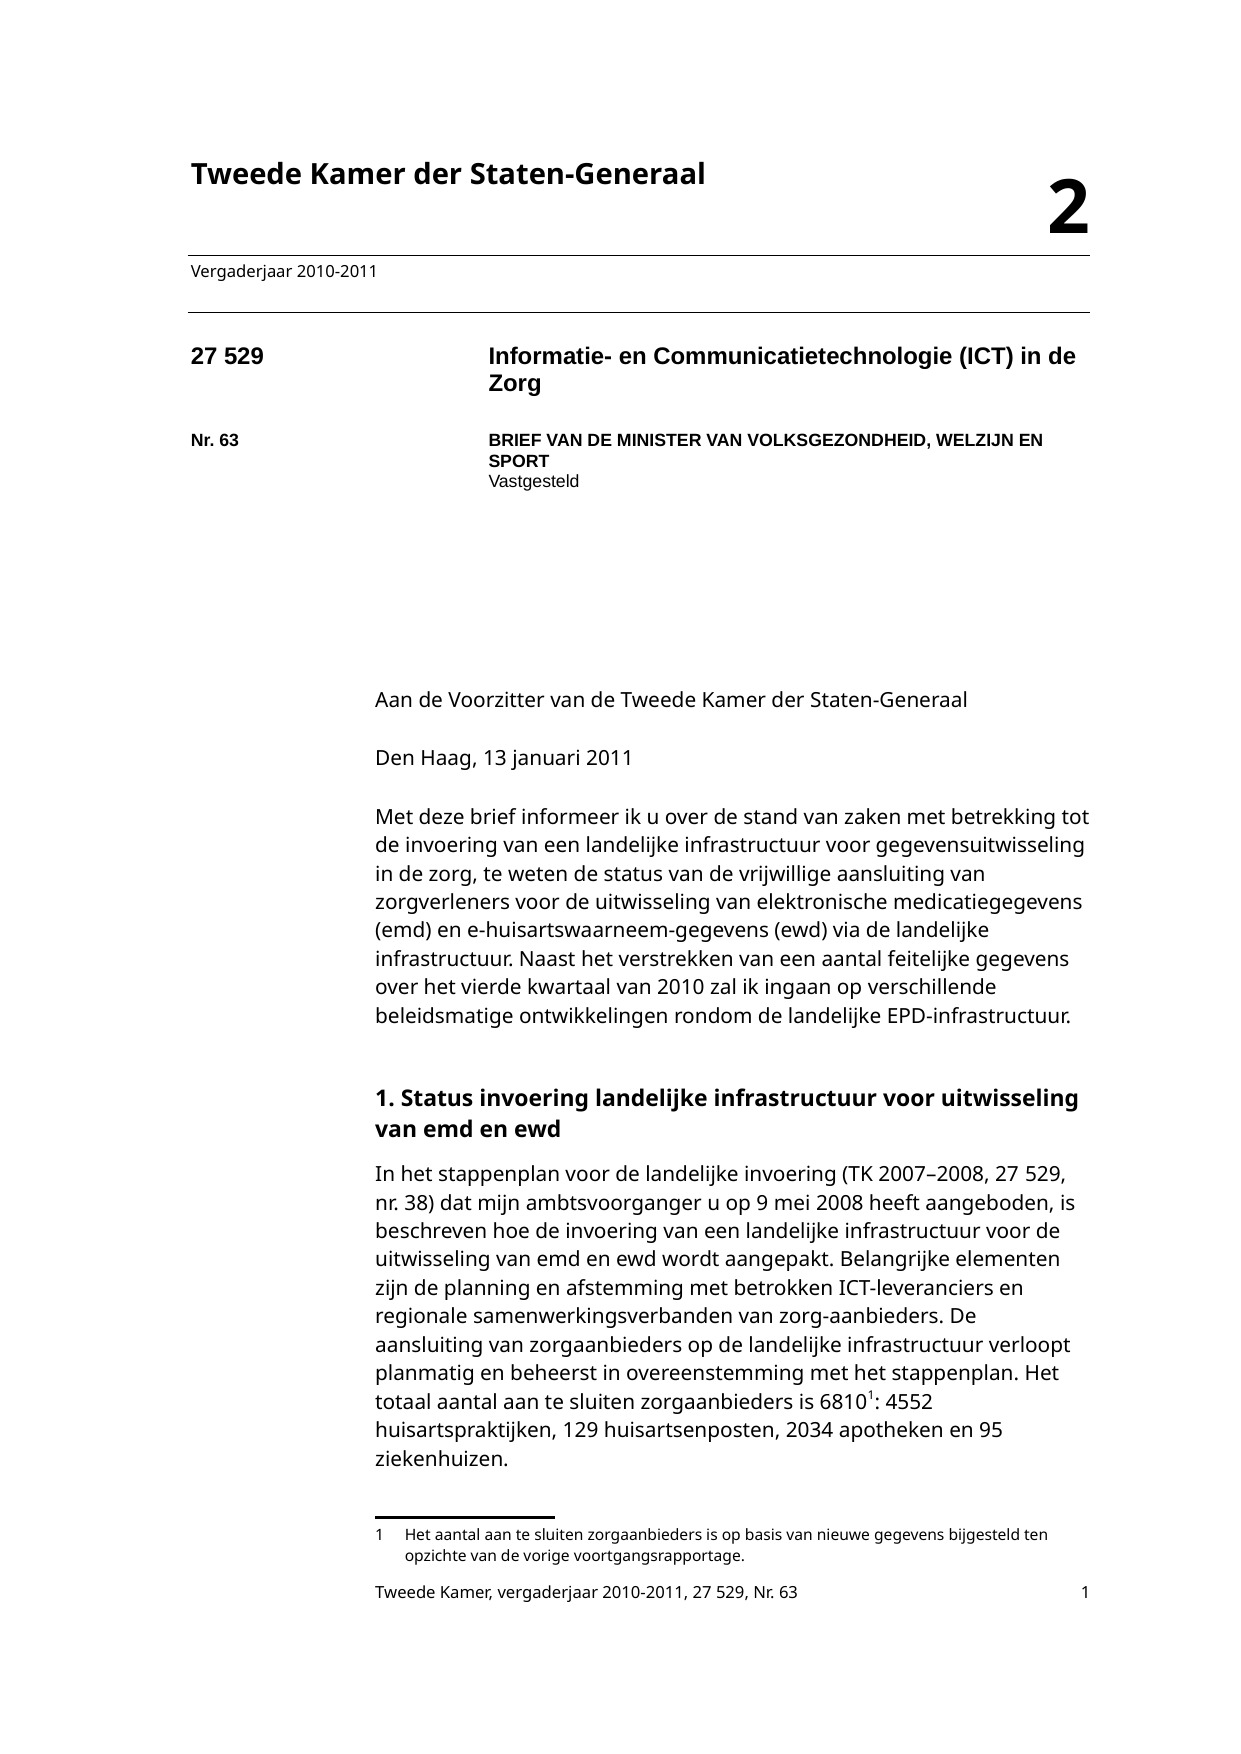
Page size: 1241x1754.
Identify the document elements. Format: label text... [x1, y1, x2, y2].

text Met deze brief informeer ik u over de stand van zaken met betrekking tot de invoering van een landelijke infrastructuur voor gegevensuitwisseling in de zorg, te weten de status van de vrijwillige aansluiting van zorgverleners voor de uitwisseling van elektronische medicatiegegevens (emd) en e-huisartswaarneem-gegevens (ewd) via de landelijke infrastructuur. Naast het verstrekken van een aantal feitelijke gegevens over het vierde kwartaal van 2010 zal ik ingaan op verschillende beleidsmatige ontwikkelingen rondom de landelijke EPD-infrastructuur. [375, 802, 1090, 1029]
subtitle 1. Status invoering landelijke infrastructuur voor uitwisseling van emd en ewd [375, 1082, 1090, 1144]
table_cell [485, 313, 1090, 339]
text Aan de Voorzitter van de Tweede Kamer der Staten-Generaal [375, 685, 1090, 713]
text Het aantal aan te sluiten zorgaanbieders is op basis van nieuwe gegevens bijgesteld ten opzichte van de vorige voortgangsrapportage. [375, 1509, 1090, 1566]
table_cell [485, 256, 1090, 312]
table_cell [188, 313, 485, 339]
table_cell 27 529 [188, 339, 485, 427]
text In het stappenplan voor de landelijke invoering (TK 2007–2008, 27 529, nr. 38) dat mijn ambtsvoorganger u op 9 mei 2008 heeft aangeboden, is beschreven hoe de invoering van een landelijke infrastructuur voor de uitwisseling van emd en ewd wordt aangepakt. Belangrijke elementen zijn de planning en afstemming met betrokken ICT-leveranciers en regionale samenwerkingsverbanden van zorg-aanbieders. De aansluiting van zorgaanbieders op de landelijke infrastructuur verloopt planmatig en beheerst in overeenstemming met het stappenplan. Het totaal aantal aan te sluiten zorgaanbieders is 6810: 4552 huisartspraktijken, 129 huisartsenposten, 2034 apotheken en 95 ziekenhuizen. [375, 1159, 1090, 1472]
table_header Tweede Kamer der Staten-Generaal [188, 150, 909, 255]
table_cell Vergaderjaar 2010-2011 [188, 256, 485, 312]
text Den Haag, 13 januari 2011 [375, 743, 1090, 772]
table_cell BRIEF VAN DE MINISTER VAN VOLKSGEZONDHEID, WELZIJN EN SPORT Vastgesteld [485, 427, 1090, 566]
table_cell Informatie- en Communicatietechnologie (ICT) in de Zorg [485, 339, 1090, 427]
table_cell Nr. 63 [188, 427, 485, 566]
table_header 2 [910, 150, 1090, 255]
